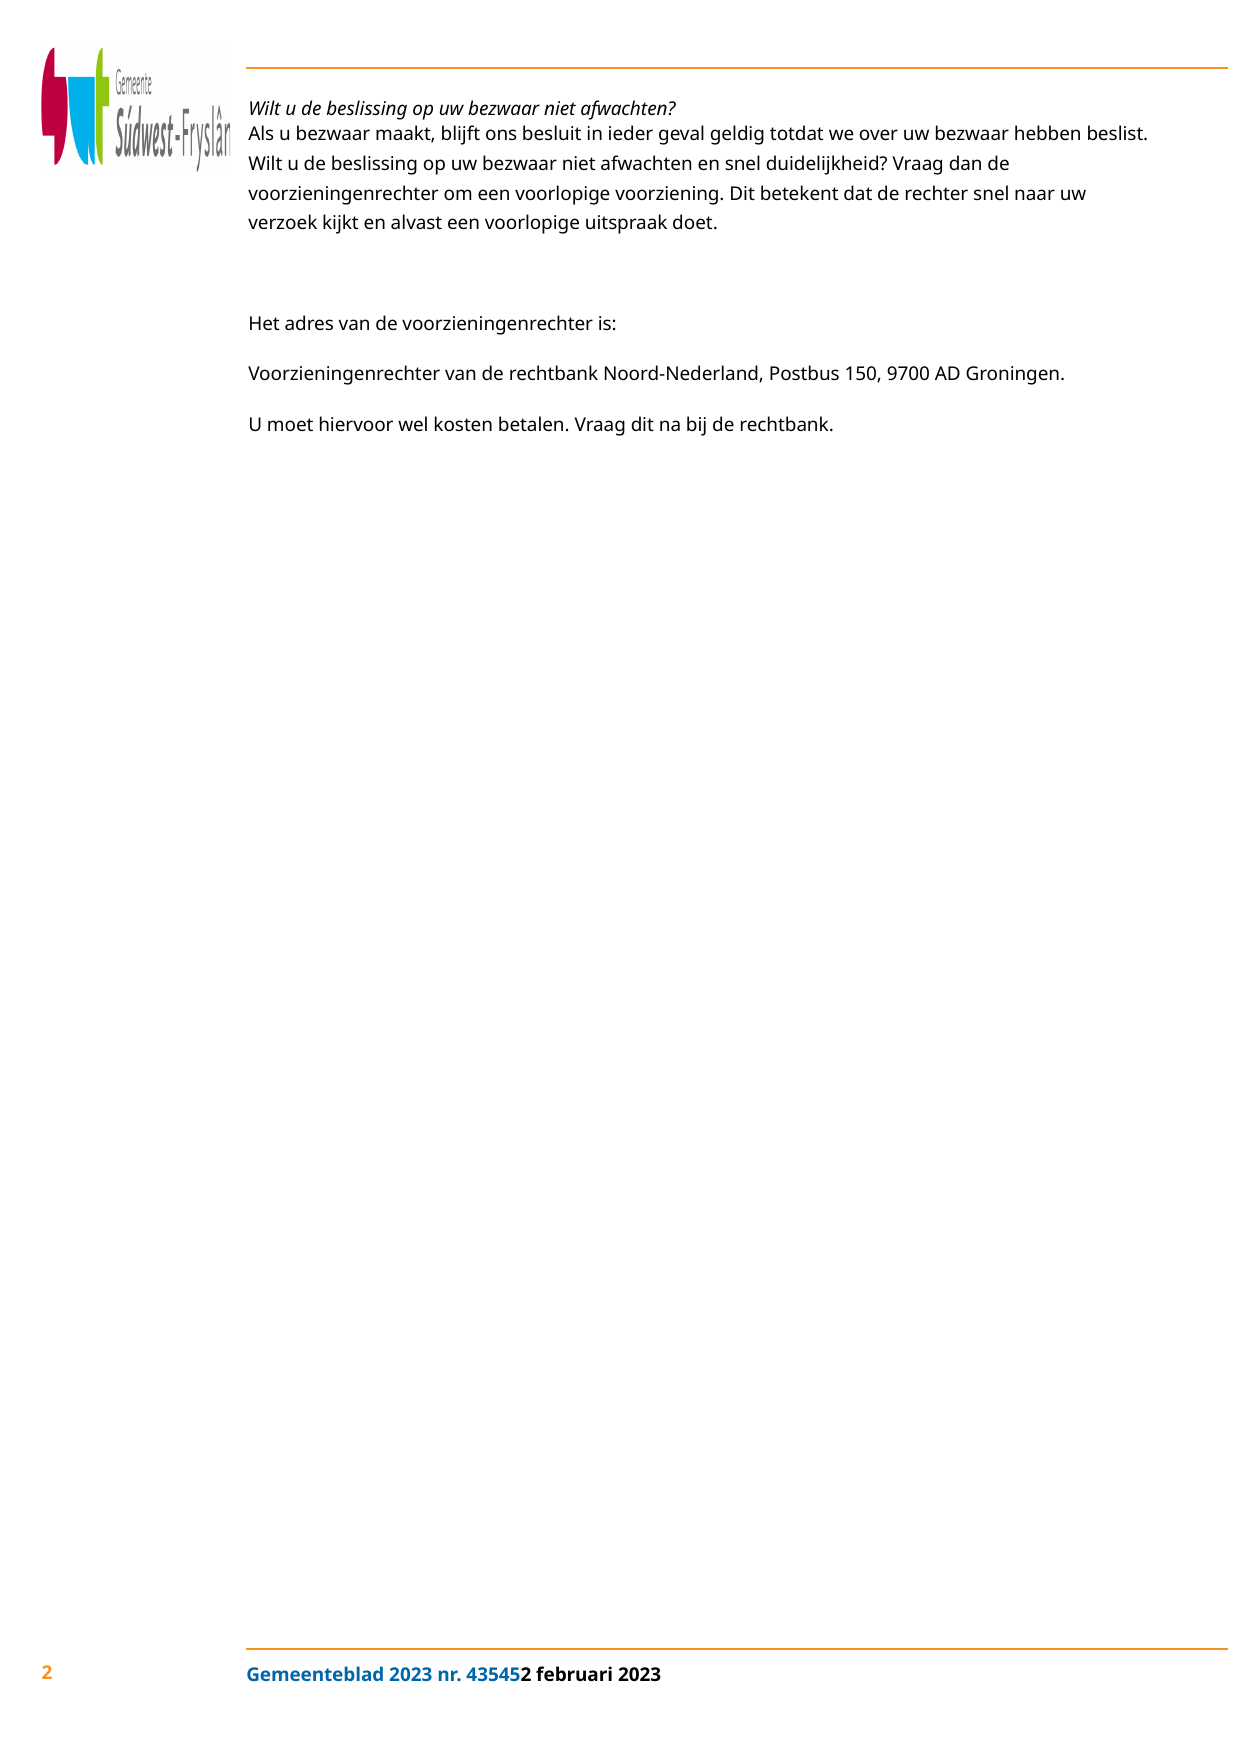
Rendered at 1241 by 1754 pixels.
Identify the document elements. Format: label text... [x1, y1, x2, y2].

text Voorzieningenrechter van de rechtbank Noord-Nederland, Postbus 150, 9700 AD Groningen. [248, 361, 1152, 386]
text Wilt u de beslissing op uw bezwaar niet afwachten? [248, 95, 1152, 121]
picture [41, 47, 231, 172]
text Als u bezwaar maakt, blijft ons besluit in ieder geval geldig totdat we over uw bezwaar hebben beslist. Wilt u de beslissing op uw bezwaar niet afwachten en snel duidelijkheid? Vraag dan de voorzieningenrechter om een voorlopige voorziening. Dit betekent dat de rechter snel naar uw verzoek kijkt en alvast een voorlopige uitspraak doet. [248, 121, 1152, 235]
text U moet hiervoor wel kosten betalen. Vraag dit na bij de rechtbank. [248, 411, 1152, 437]
text Het adres van de voorzieningenrechter is: [248, 310, 1152, 336]
